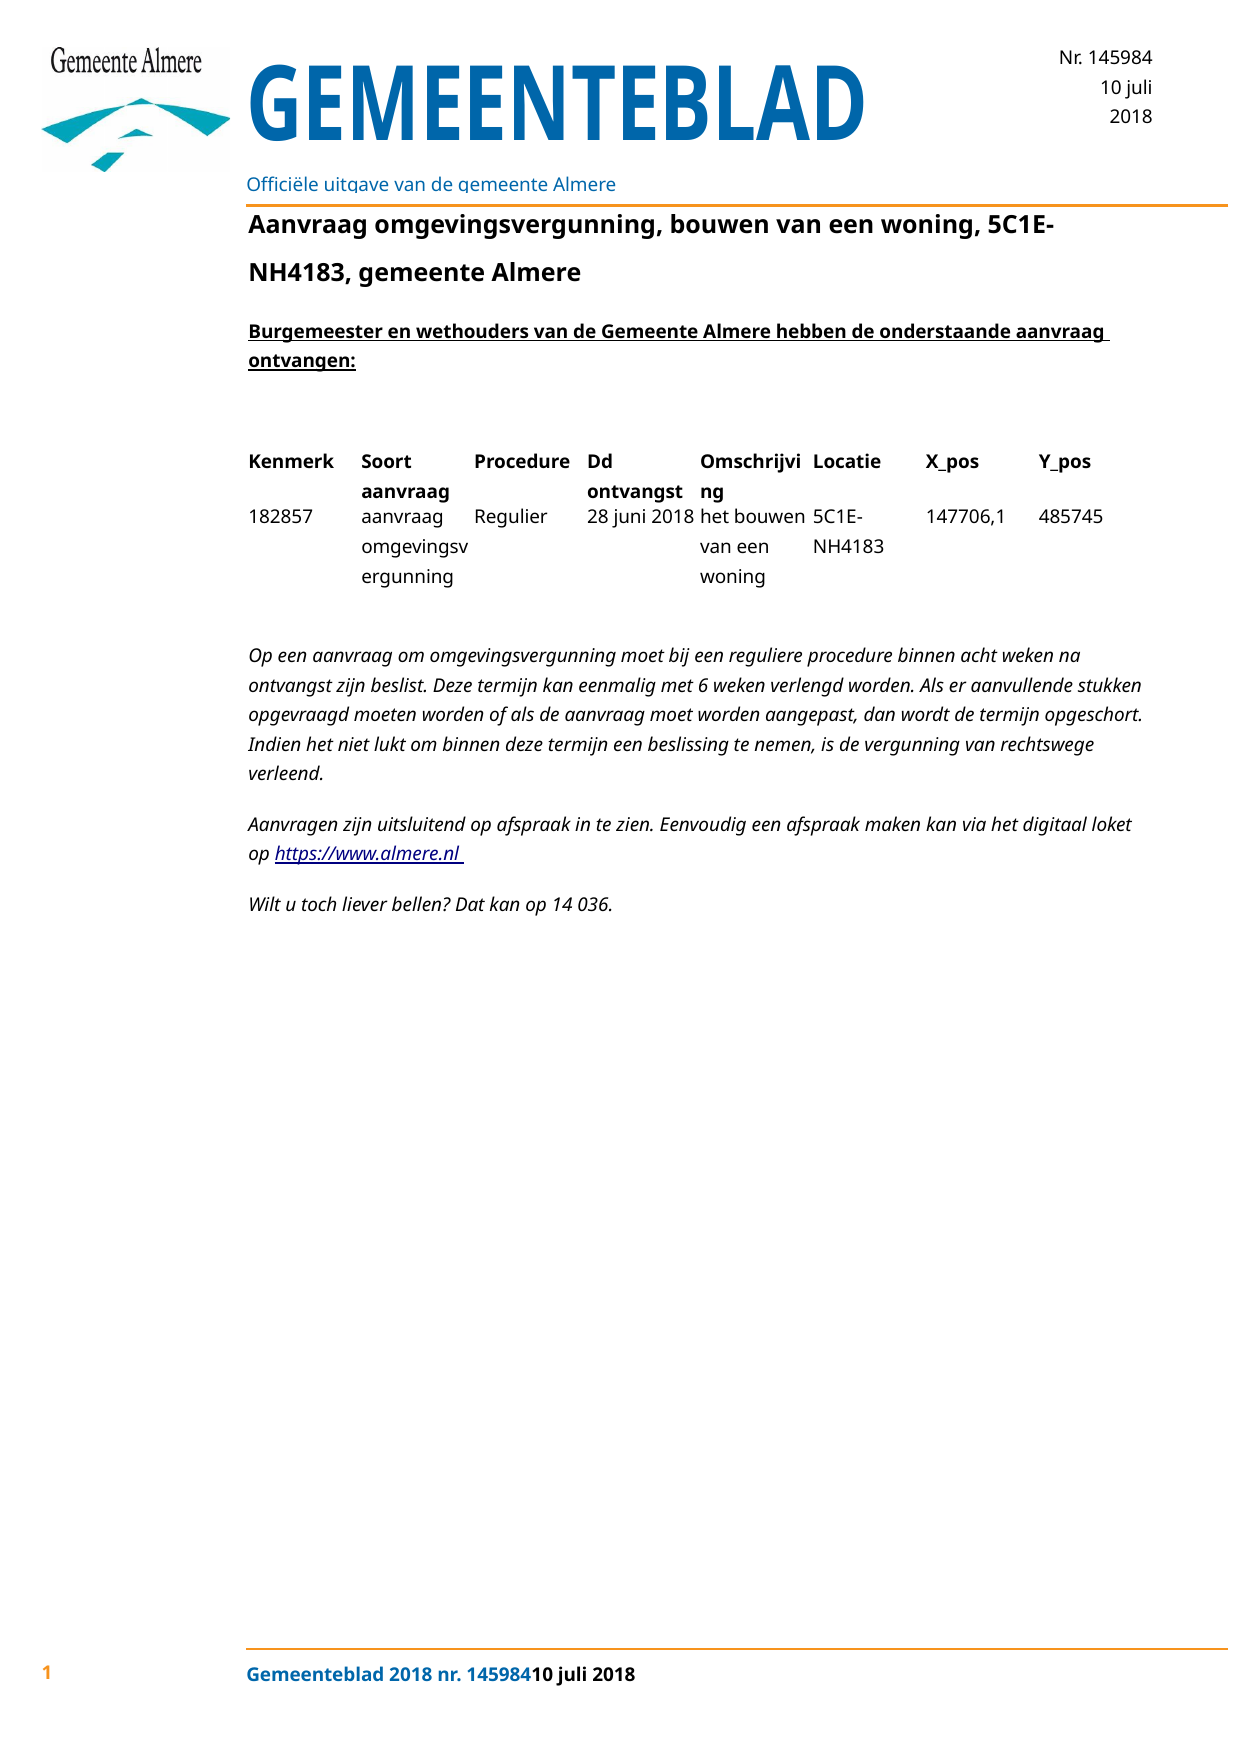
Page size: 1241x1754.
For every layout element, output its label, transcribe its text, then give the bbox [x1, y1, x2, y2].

text Wilt u toch liever bellen? Dat kan op 14 036. [248, 891, 1152, 917]
table_header Locatie [813, 449, 926, 504]
picture [41, 47, 231, 172]
table_cell 5C1E-NH4183 [813, 504, 926, 589]
text Aanvraag omgevingsvergunning, bouwen van een woning, 5C1E-NH4183, gemeente Almere [248, 207, 1152, 288]
table_header Y_pos [1039, 449, 1152, 504]
table_cell Regulier [474, 504, 587, 589]
table_cell 28 juni 2018 [587, 504, 700, 589]
table_header Procedure [474, 449, 587, 504]
table_cell 485745 [1039, 504, 1152, 589]
text Aanvragen zijn uitsluitend op afspraak in te zien. Eenvoudig een afspraak maken kan via het digitaal loket op https://www.almere.nl [248, 811, 1152, 866]
table_header Soort aanvraag [361, 449, 474, 504]
text Burgemeester en wethouders van de Gemeente Almere hebben de onderstaande aanvraag ontvangen: [248, 318, 1152, 373]
table_cell 182857 [248, 504, 361, 589]
table_cell 147706,1 [926, 504, 1038, 589]
table_header X_pos [926, 449, 1038, 504]
table_cell aanvraag omgevingsvergunning [361, 504, 474, 589]
table_header Omschrijving [700, 449, 813, 504]
table_cell het bouwen van een woning [700, 504, 813, 589]
table_header Dd ontvangst [587, 449, 700, 504]
text Op een aanvraag om omgevingsvergunning moet bij een reguliere procedure binnen acht weken na ontvangst zijn beslist. Deze termijn kan eenmalig met 6 weken verlengd worden. Als er aanvullende stukken opgevraagd moeten worden of als de aanvraag moet worden aangepast, dan wordt de termijn opgeschort. Indien het niet lukt om binnen deze termijn een beslissing te nemen, is de vergunning van rechtswege verleend. [248, 642, 1152, 786]
table_header Kenmerk [248, 449, 361, 504]
